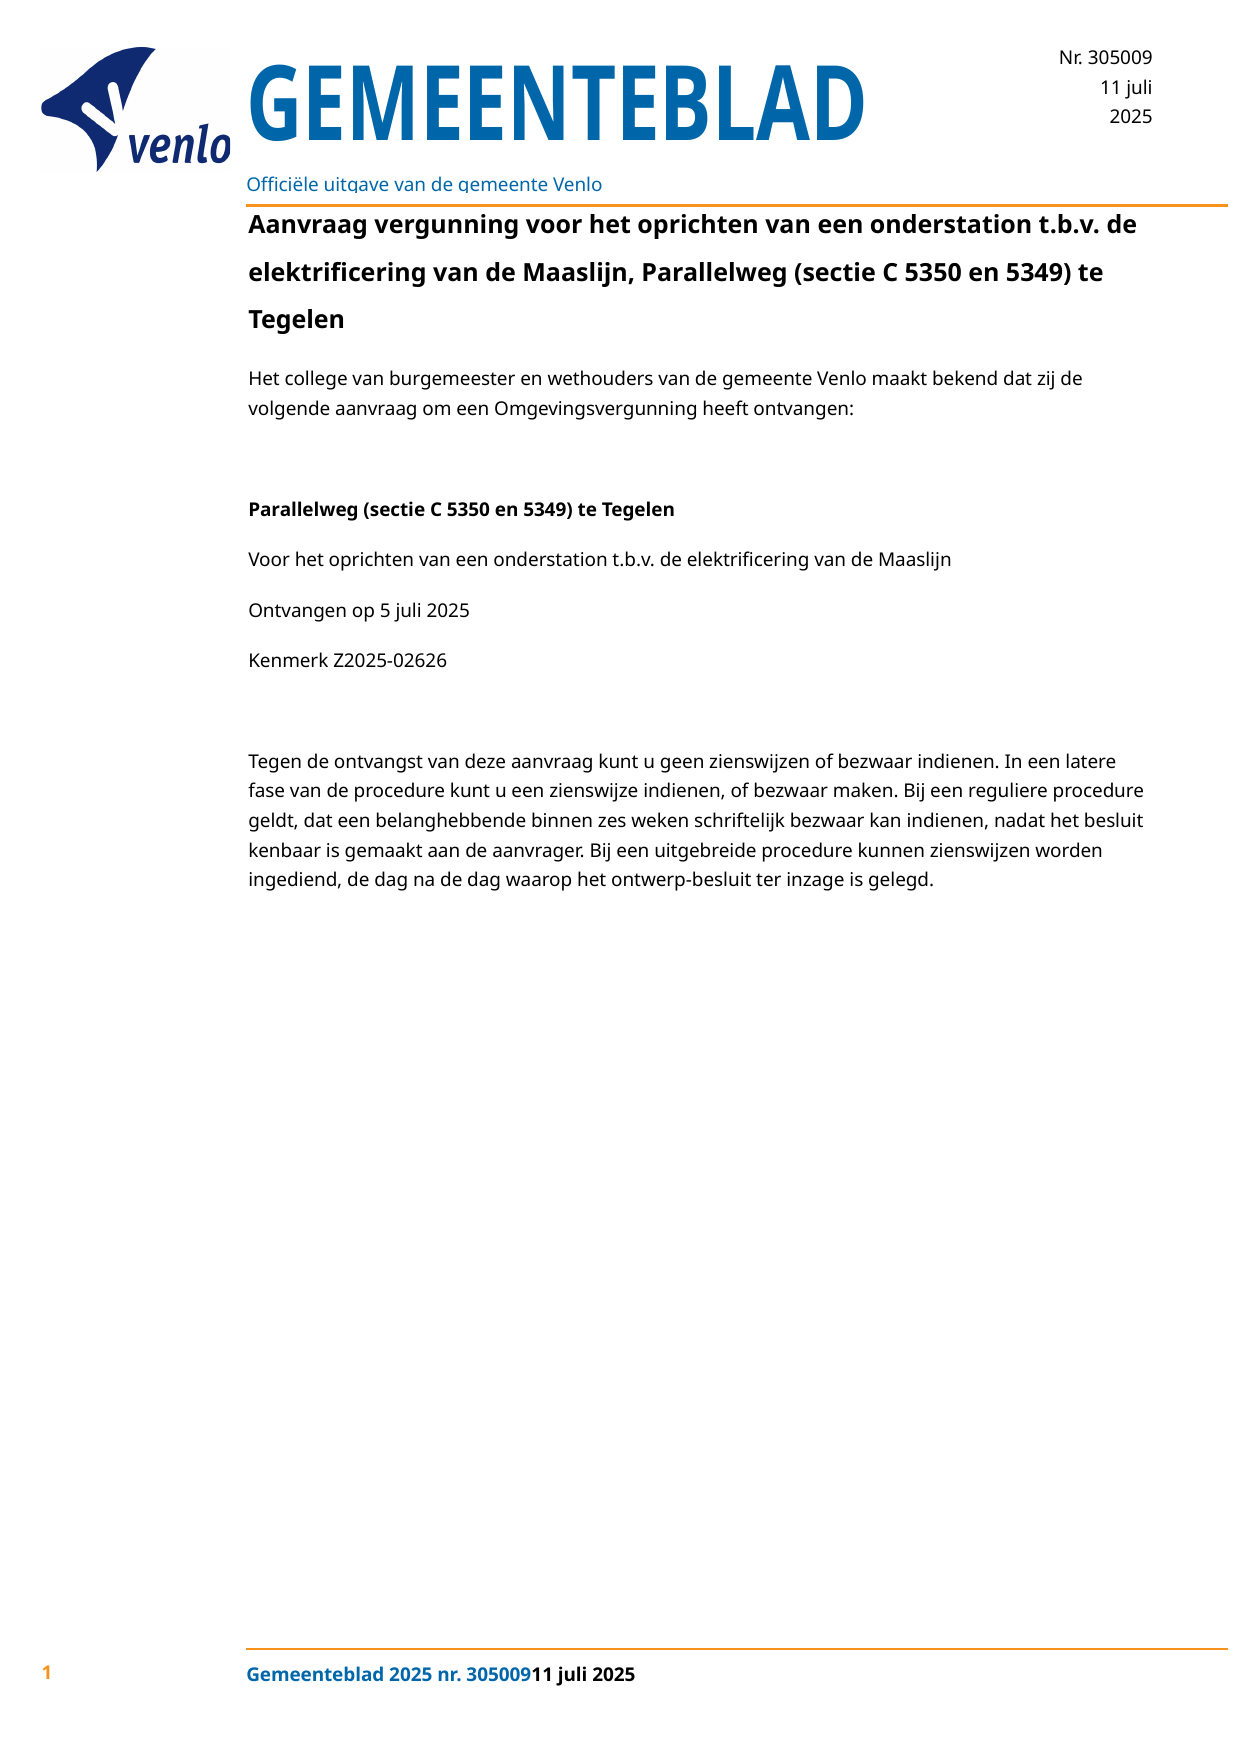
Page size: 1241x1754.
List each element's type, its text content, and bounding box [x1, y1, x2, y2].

picture [41, 47, 231, 172]
text Kenmerk Z2025-02626 [248, 647, 1152, 673]
text Voor het oprichten van een onderstation t.b.v. de elektrificering van de Maaslijn [248, 546, 1152, 572]
text Parallelweg (sectie C 5350 en 5349) te Tegelen [248, 496, 1152, 522]
text Aanvraag vergunning voor het oprichten van een onderstation t.b.v. de elektrificering van de Maaslijn, Parallelweg (sectie C 5350 en 5349) te Tegelen [248, 207, 1152, 336]
text Ontvangen op 5 juli 2025 [248, 597, 1152, 622]
text Het college van burgemeester en wethouders van de gemeente Venlo maakt bekend dat zij de volgende aanvraag om een Omgevingsvergunning heeft ontvangen: [248, 366, 1152, 421]
text Tegen de ontvangst van deze aanvraag kunt u geen zienswijzen of bezwaar indienen. In een latere fase van de procedure kunt u een zienswijze indienen, of bezwaar maken. Bij een reguliere procedure geldt, dat een belanghebbende binnen zes weken schriftelijk bezwaar kan indienen, nadat het besluit kenbaar is gemaakt aan de aanvrager. Bij een uitgebreide procedure kunnen zienswijzen worden ingediend, de dag na de dag waarop het ontwerp-besluit ter inzage is gelegd. [248, 748, 1152, 892]
